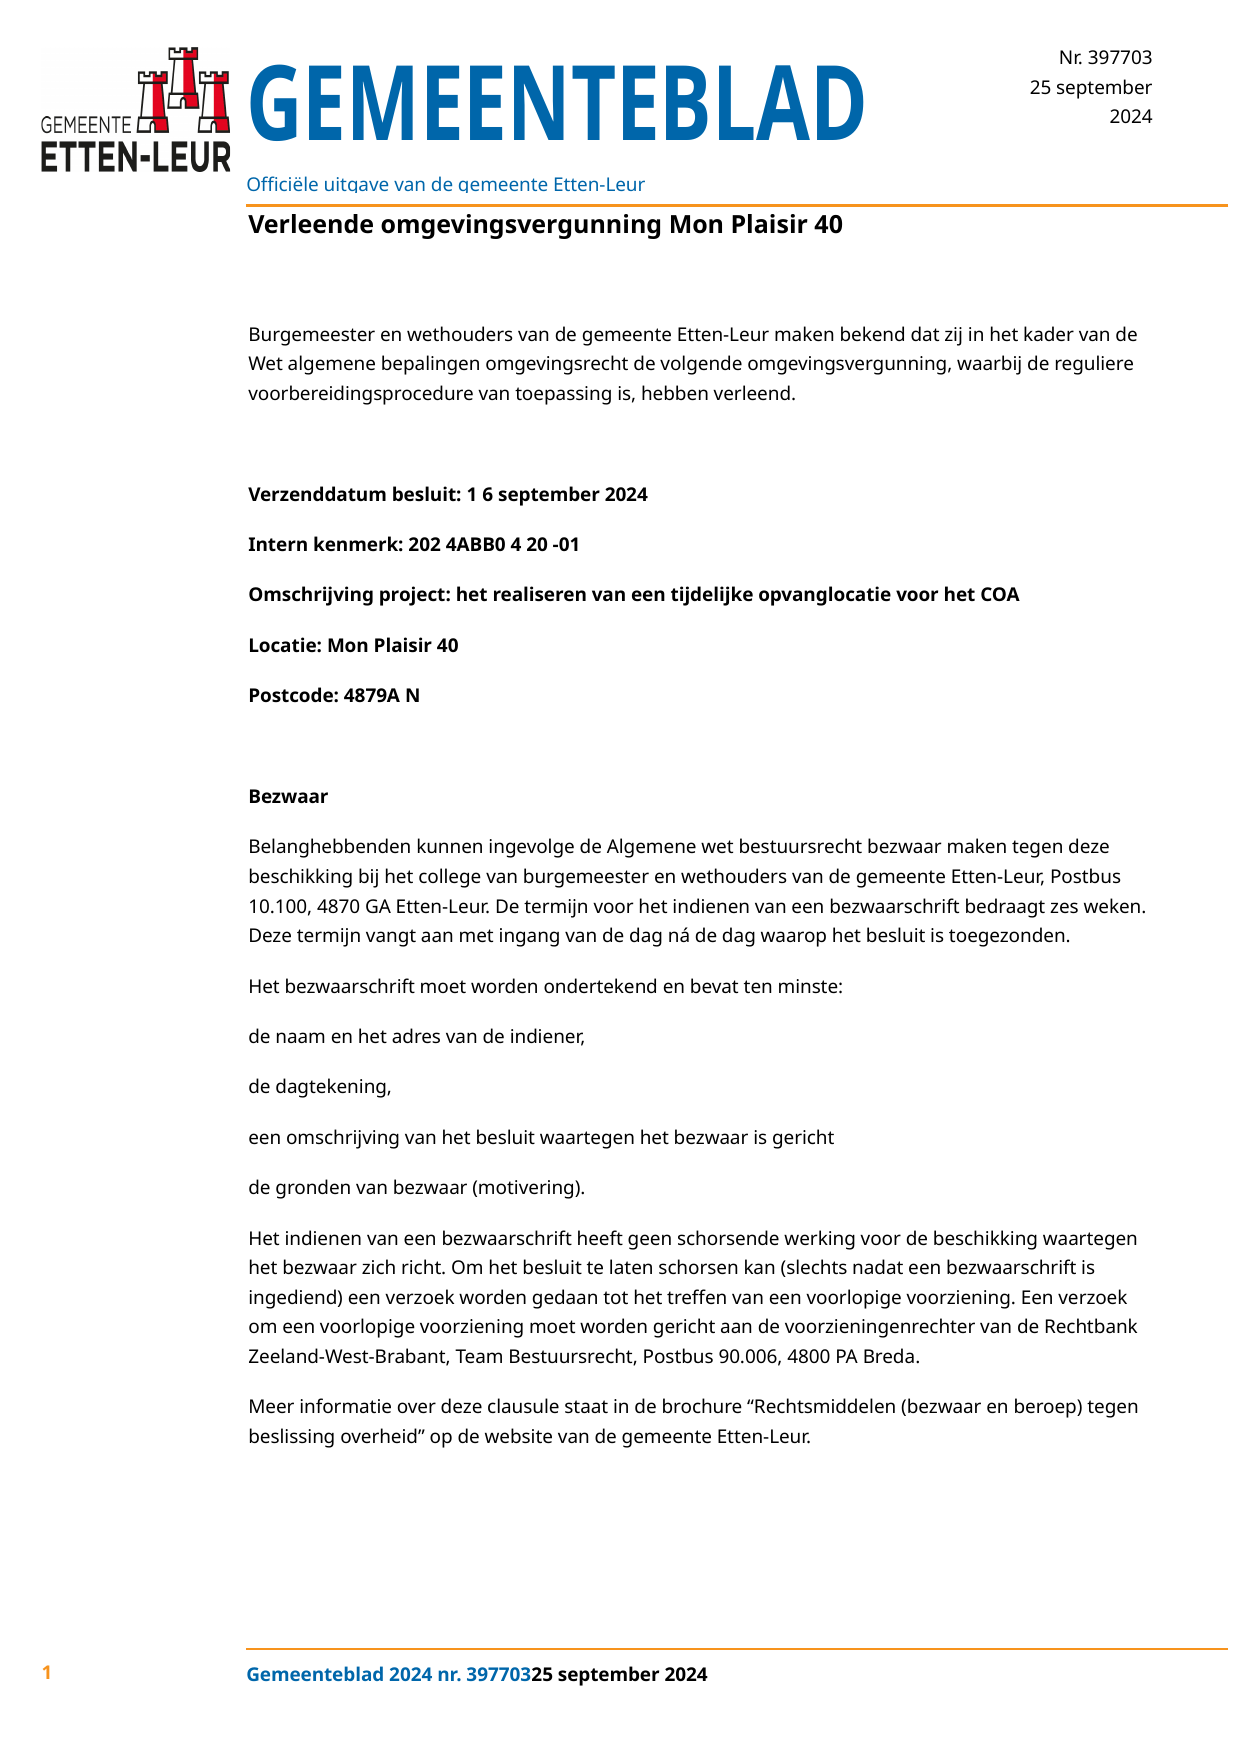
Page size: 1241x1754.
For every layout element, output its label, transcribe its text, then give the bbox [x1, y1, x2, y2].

text Bezwaar [248, 783, 1152, 809]
text Omschrijving project: het realiseren van een tijdelijke opvanglocatie voor het COA [248, 582, 1152, 607]
text de naam en het adres van de indiener, [248, 1023, 1152, 1049]
text Intern kenmerk: 202 4ABB0 4 20 -01 [248, 531, 1152, 557]
picture [41, 47, 231, 172]
text de dagtekening, [248, 1074, 1152, 1099]
text Belanghebbenden kunnen ingevolge de Algemene wet bestuursrecht bezwaar maken tegen deze beschikking bij het college van burgemeester en wethouders van de gemeente Etten-Leur, Postbus 10.100, 4870 GA Etten-Leur. De termijn voor het indienen van een bezwaarschrift bedraagt zes weken. Deze termijn vangt aan met ingang van de dag ná de dag waarop het besluit is toegezonden. [248, 834, 1152, 948]
text een omschrijving van het besluit waartegen het bezwaar is gericht [248, 1124, 1152, 1150]
text de gronden van bezwaar (motivering). [248, 1174, 1152, 1200]
text Het indienen van een bezwaarschrift heeft geen schorsende werking voor de beschikking waartegen het bezwaar zich richt. Om het besluit te laten schorsen kan (slechts nadat een bezwaarschrift is ingediend) een verzoek worden gedaan tot het treffen van een voorlopige voorziening. Een verzoek om een voorlopige voorziening moet worden gericht aan de voorzieningenrechter van de Rechtbank Zeeland-West-Brabant, Team Bestuursrecht, Postbus 90.006, 4800 PA Breda. [248, 1225, 1152, 1369]
text Het bezwaarschrift moet worden ondertekend en bevat ten minste: [248, 973, 1152, 998]
text Verzenddatum besluit: 1 6 september 2024 [248, 481, 1152, 506]
text Burgemeester en wethouders van de gemeente Etten-Leur maken bekend dat zij in het kader van de Wet algemene bepalingen omgevingsrecht de volgende omgevingsvergunning, waarbij de reguliere voorbereidingsprocedure van toepassing is, hebben verleend. [248, 321, 1152, 406]
text Verleende omgevingsvergunning Mon Plaisir 40 [248, 207, 1152, 241]
text Locatie: Mon Plaisir 40 [248, 632, 1152, 658]
text Postcode: 4879A N [248, 682, 1152, 708]
text Meer informatie over deze clausule staat in de brochure “Rechtsmiddelen (bezwaar en beroep) tegen beslissing overheid” op de website van de gemeente Etten-Leur. [248, 1394, 1152, 1449]
